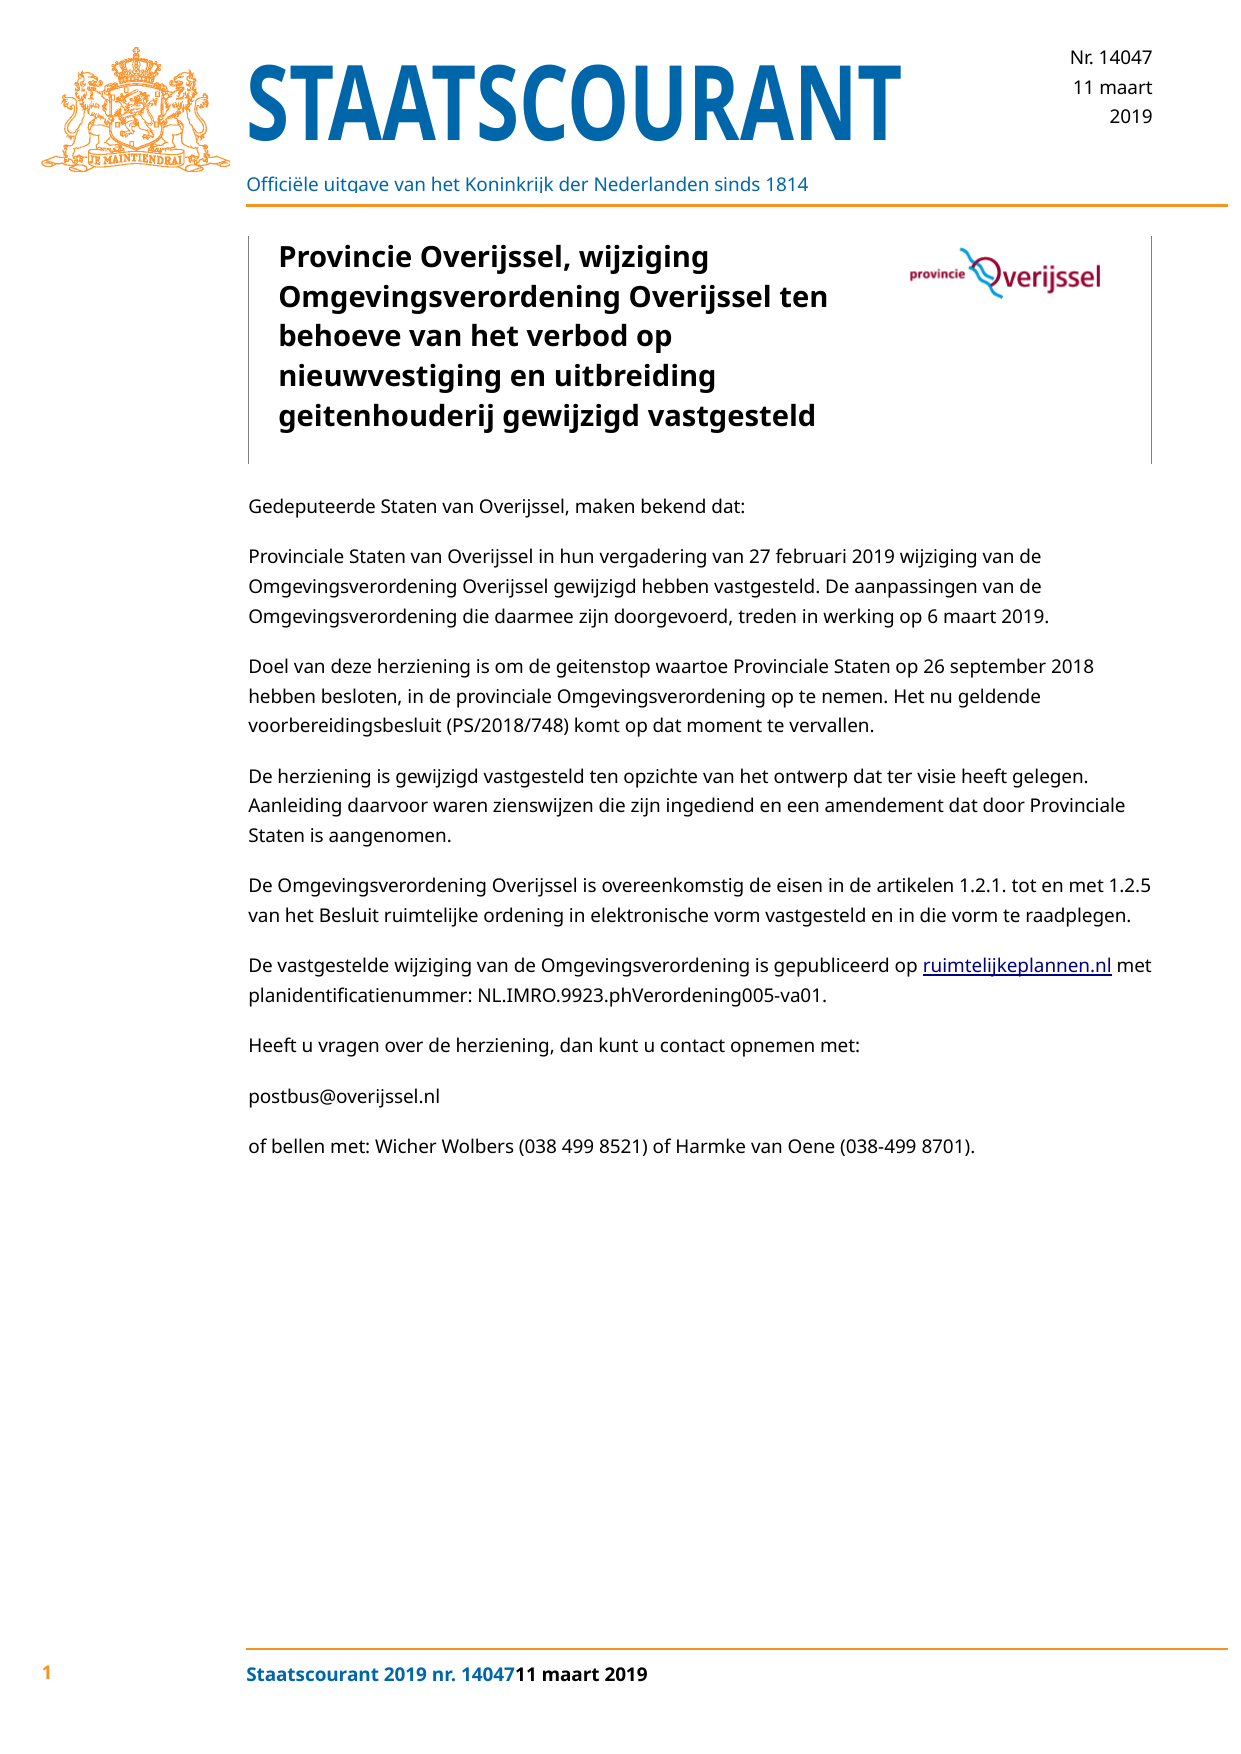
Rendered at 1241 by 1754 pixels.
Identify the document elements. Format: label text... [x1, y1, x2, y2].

text De Omgevingsverordening Overijssel is overeenkomstig de eisen in de artikelen 1.2.1. tot en met 1.2.5 van het Besluit ruimtelijke ordening in elektronische vorm vastgesteld en in die vorm te raadplegen. [248, 872, 1152, 928]
picture [882, 236, 1119, 314]
table_header Provincie Overijssel, wijziging Omgevingsverordening Overijssel ten behoeve van het verbod op nieuwvestiging en uitbreiding geitenhouderij gewijzigd vastgesteld [249, 236, 850, 464]
text Gedeputeerde Staten van Overijssel, maken bekend dat: [248, 493, 1152, 519]
text De vastgestelde wijziging van de Omgevingsverordening is gepubliceerd op ruimtelijkeplannen.nl met planidentificatienummer: NL.IMRO.9923.phVerordening005-va01. [248, 952, 1152, 1008]
text De herziening is gewijzigd vastgesteld ten opzichte van het ontwerp dat ter visie heeft gelegen. Aanleiding daarvoor waren zienswijzen die zijn ingediend en een amendement dat door Provinciale Staten is aangenomen. [248, 763, 1152, 848]
text postbus@overijssel.nl [248, 1083, 1152, 1109]
text Heeft u vragen over de herziening, dan kunt u contact opnemen met: [248, 1032, 1152, 1058]
table_header [850, 236, 1151, 464]
text Doel van deze herziening is om de geitenstop waartoe Provinciale Staten op 26 september 2018 hebben besloten, in de provinciale Omgevingsverordening op te nemen. Het nu geldende voorbereidingsbesluit (PS/2018/748) komt op dat moment te vervallen. [248, 653, 1152, 738]
picture [41, 47, 231, 172]
text Provinciale Staten van Overijssel in hun vergadering van 27 februari 2019 wijziging van de Omgevingsverordening Overijssel gewijzigd hebben vastgesteld. De aanpassingen van de Omgevingsverordening die daarmee zijn doorgevoerd, treden in werking op 6 maart 2019. [248, 544, 1152, 629]
text of bellen met: Wicher Wolbers (038 499 8521) of Harmke van Oene (038-499 8701). [248, 1133, 1152, 1159]
